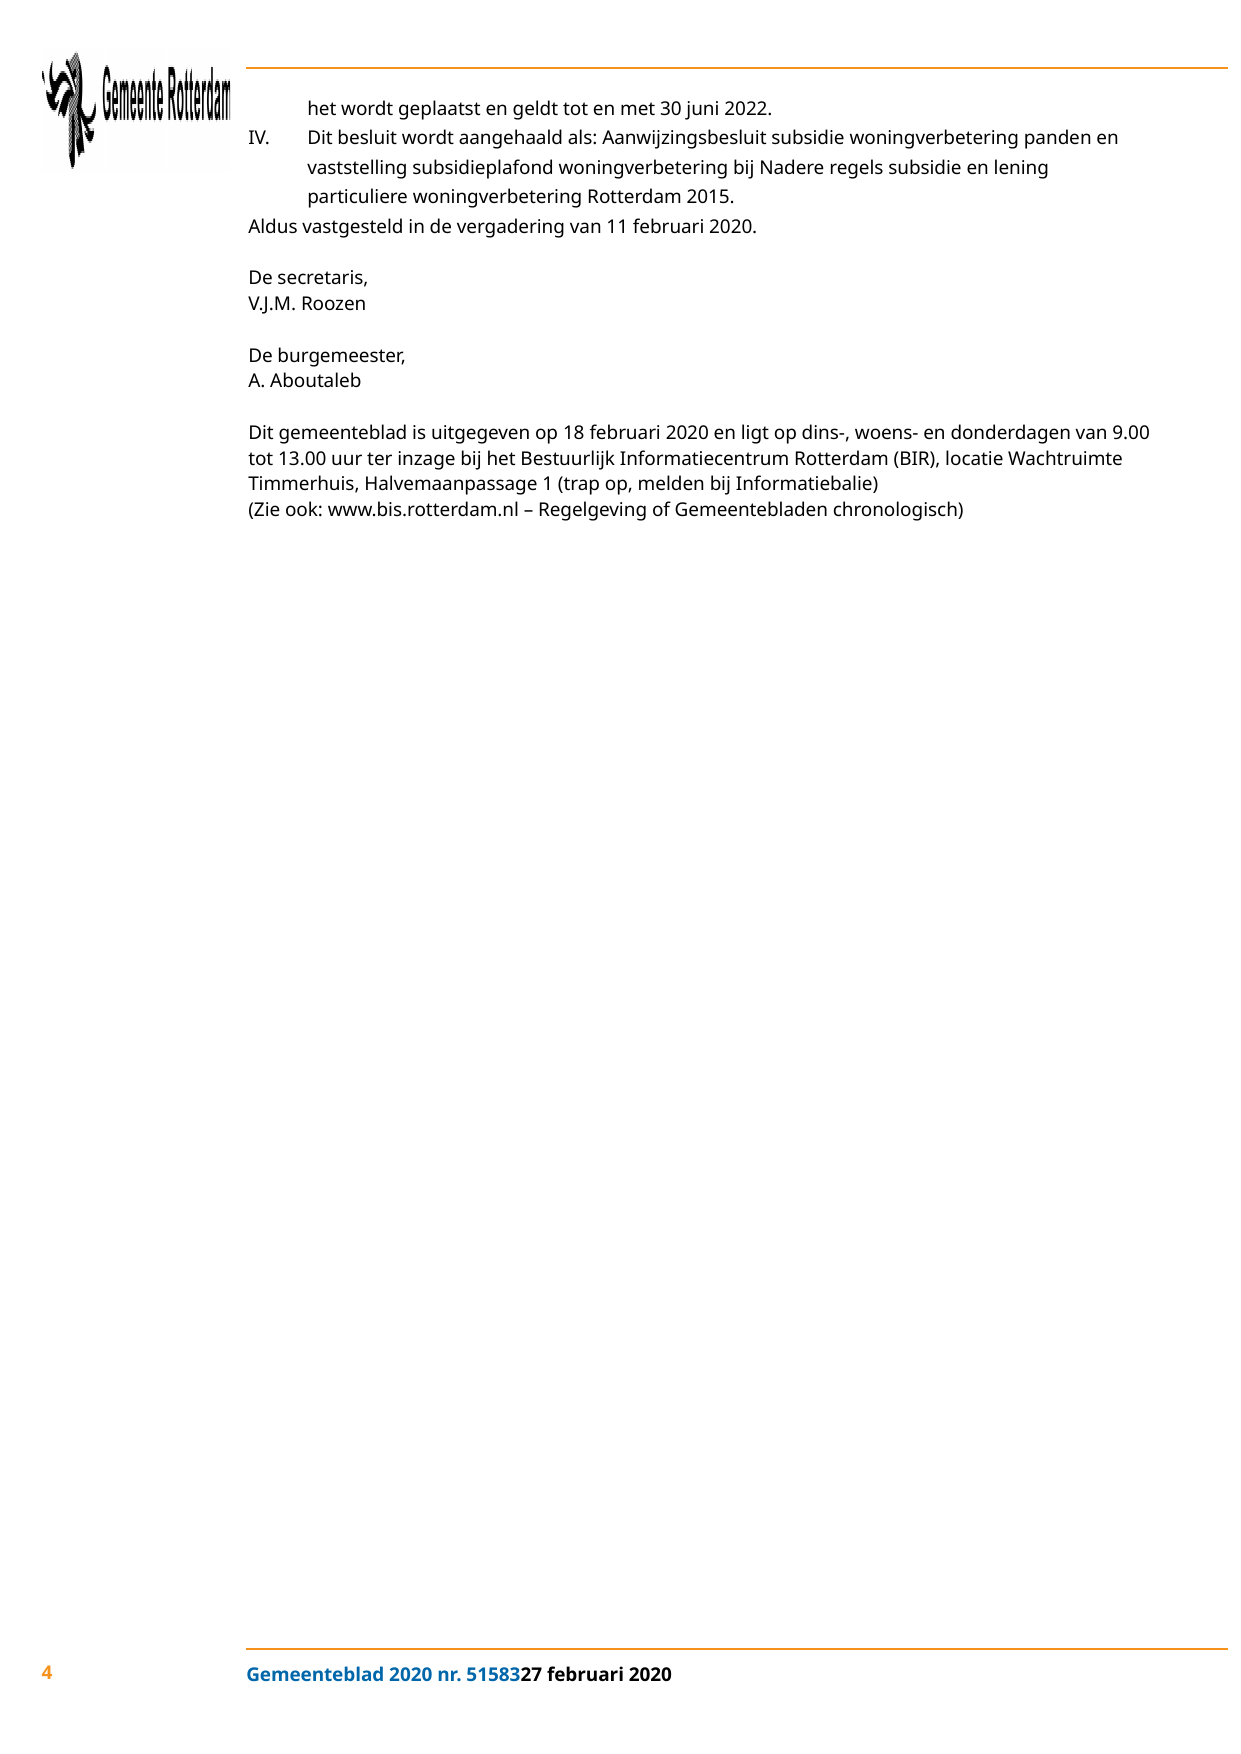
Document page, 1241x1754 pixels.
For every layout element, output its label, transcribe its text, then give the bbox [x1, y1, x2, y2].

text De secretaris, [248, 264, 1152, 290]
text (Zie ook: www.bis.rotterdam.nl – Regelgeving of Gemeentebladen chronologisch) [248, 496, 1152, 522]
list Dit besluit wordt aangehaald als: Aanwijzingsbesluit subsidie woningverbetering panden en vaststelling subsidieplafond woningverbetering bij Nadere regels subsidie en lening particuliere woningverbetering Rotterdam 2015. [248, 124, 1152, 209]
picture [41, 47, 231, 172]
text Aldus vastgesteld in de vergadering van 11 februari 2020. [248, 213, 1152, 239]
text A. Aboutaleb [248, 367, 1152, 393]
text De burgemeester, [248, 342, 1152, 367]
text V.J.M. Roozen [248, 290, 1152, 316]
text Dit gemeenteblad is uitgegeven op 18 februari 2020 en ligt op dins-, woens- en donderdagen van 9.00 tot 13.00 uur ter inzage bij het Bestuurlijk Informatiecentrum Rotterdam (BIR), locatie Wachtruimte Timmerhuis, Halvemaanpassage 1 (trap op, melden bij Informatiebalie) [248, 419, 1152, 496]
list het wordt geplaatst en geldt tot en met 30 juni 2022. [248, 95, 1152, 121]
